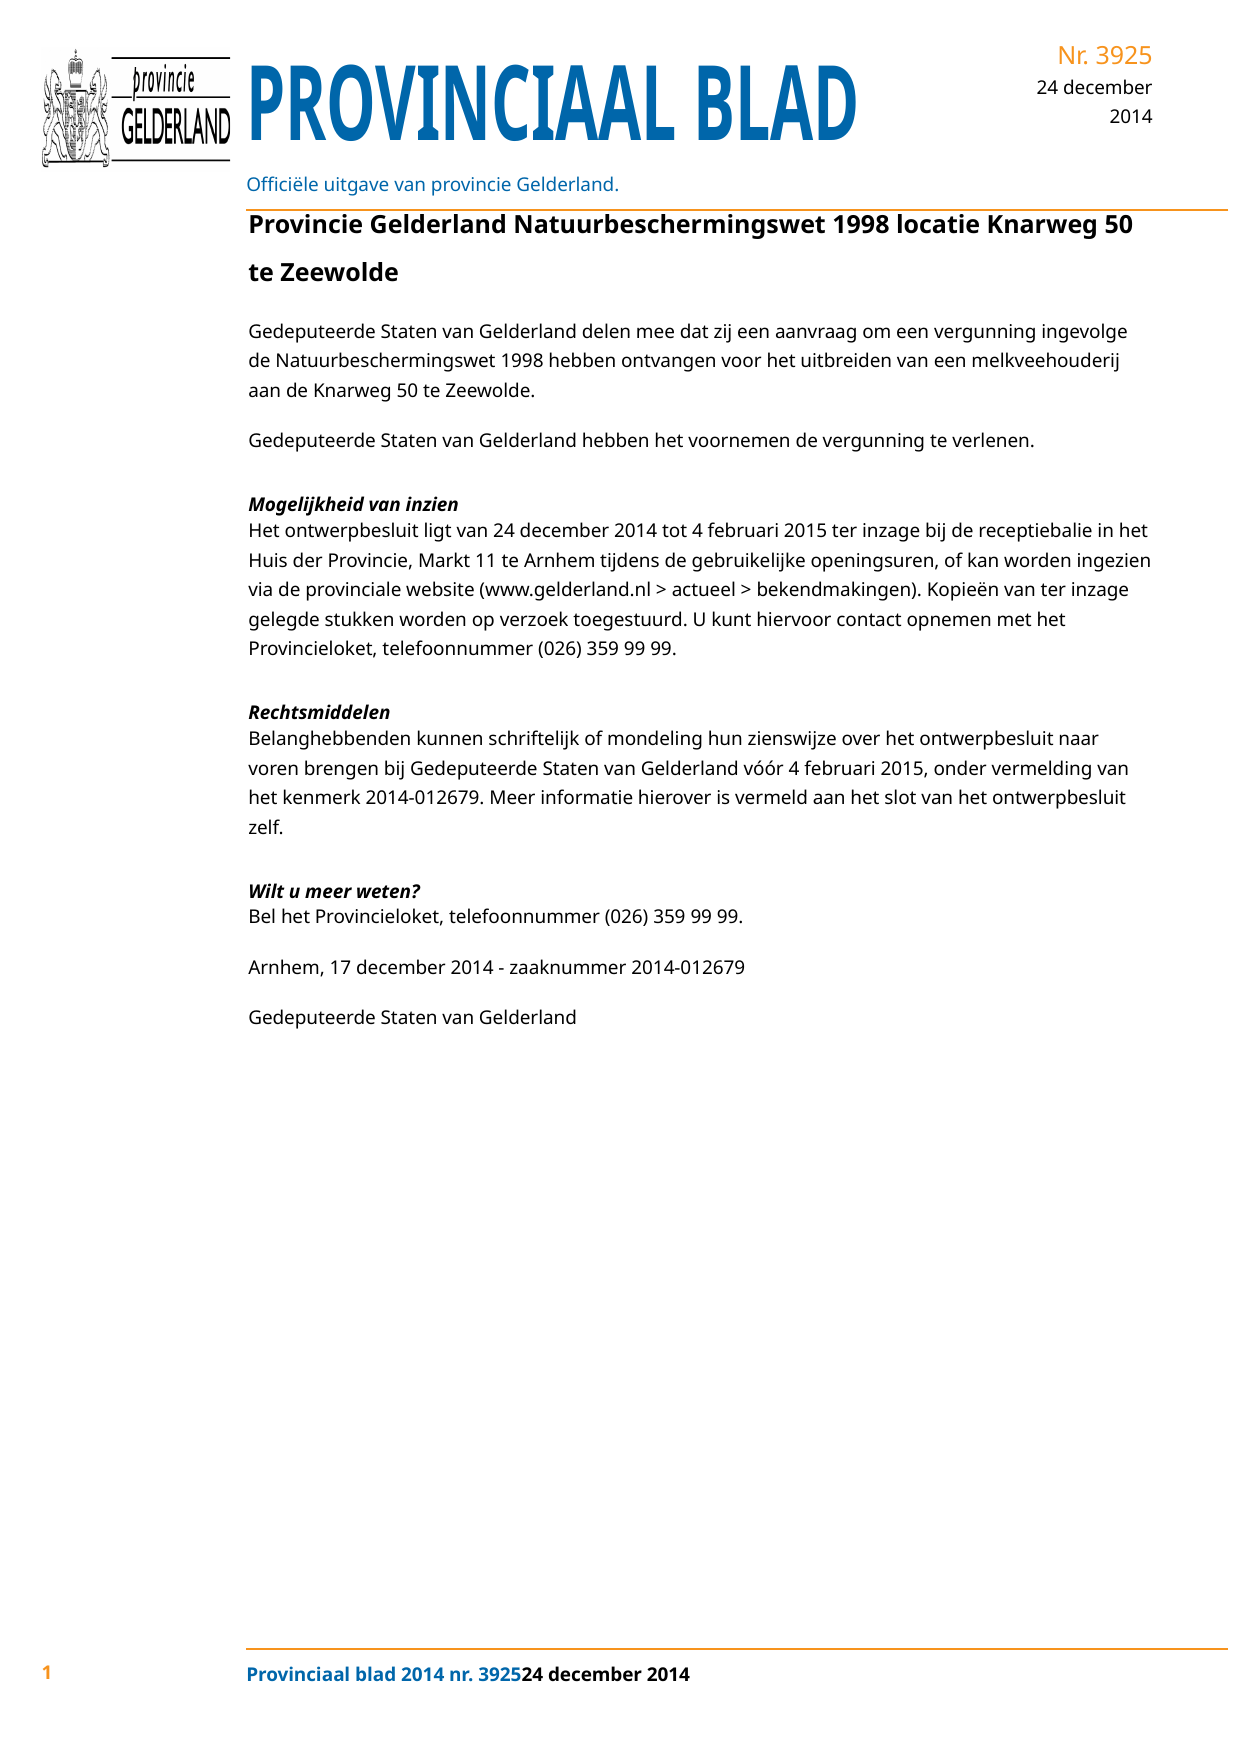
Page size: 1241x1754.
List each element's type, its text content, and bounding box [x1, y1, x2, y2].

text Gedeputeerde Staten van Gelderland [248, 1004, 1152, 1030]
text Het ontwerpbesluit ligt van 24 december 2014 tot 4 februari 2015 ter inzage bij de receptiebalie in het Huis der Provincie, Markt 11 te Arnhem tijdens de gebruikelijke openingsuren, of kan worden ingezien via de provinciale website (www.gelderland.nl > actueel > bekendmakingen). Kopieën van ter inzage gelegde stukken worden op verzoek toegestuurd. U kunt hiervoor contact opnemen met het Provincieloket, telefoonnummer (026) 359 99 99. [248, 517, 1152, 661]
text Gedeputeerde Staten van Gelderland hebben het voornemen de vergunning te verlenen. [248, 427, 1152, 453]
text Rechtsmiddelen [248, 699, 1152, 725]
text Arnhem, 17 december 2014 - zaaknummer 2014-012679 [248, 954, 1152, 980]
text Gedeputeerde Staten van Gelderland delen mee dat zij een aanvraag om een vergunning ingevolge de Natuurbeschermingswet 1998 hebben ontvangen voor het uitbreiden van een melkveehouderij aan de Knarweg 50 te Zeewolde. [248, 318, 1152, 403]
picture [41, 47, 231, 172]
text Provincie Gelderland Natuurbeschermingswet 1998 locatie Knarweg 50 te Zeewolde [248, 211, 1152, 288]
text Bel het Provincieloket, telefoonnummer (026) 359 99 99. [248, 904, 1152, 929]
text Wilt u meer weten? [248, 878, 1152, 904]
text Belanghebbenden kunnen schriftelijk of mondeling hun zienswijze over het ontwerpbesluit naar voren brengen bij Gedeputeerde Staten van Gelderland vóór 4 februari 2015, onder vermelding van het kenmerk 2014-012679. Meer informatie hierover is vermeld aan het slot van het ontwerpbesluit zelf. [248, 725, 1152, 840]
text Mogelijkheid van inzien [248, 491, 1152, 517]
